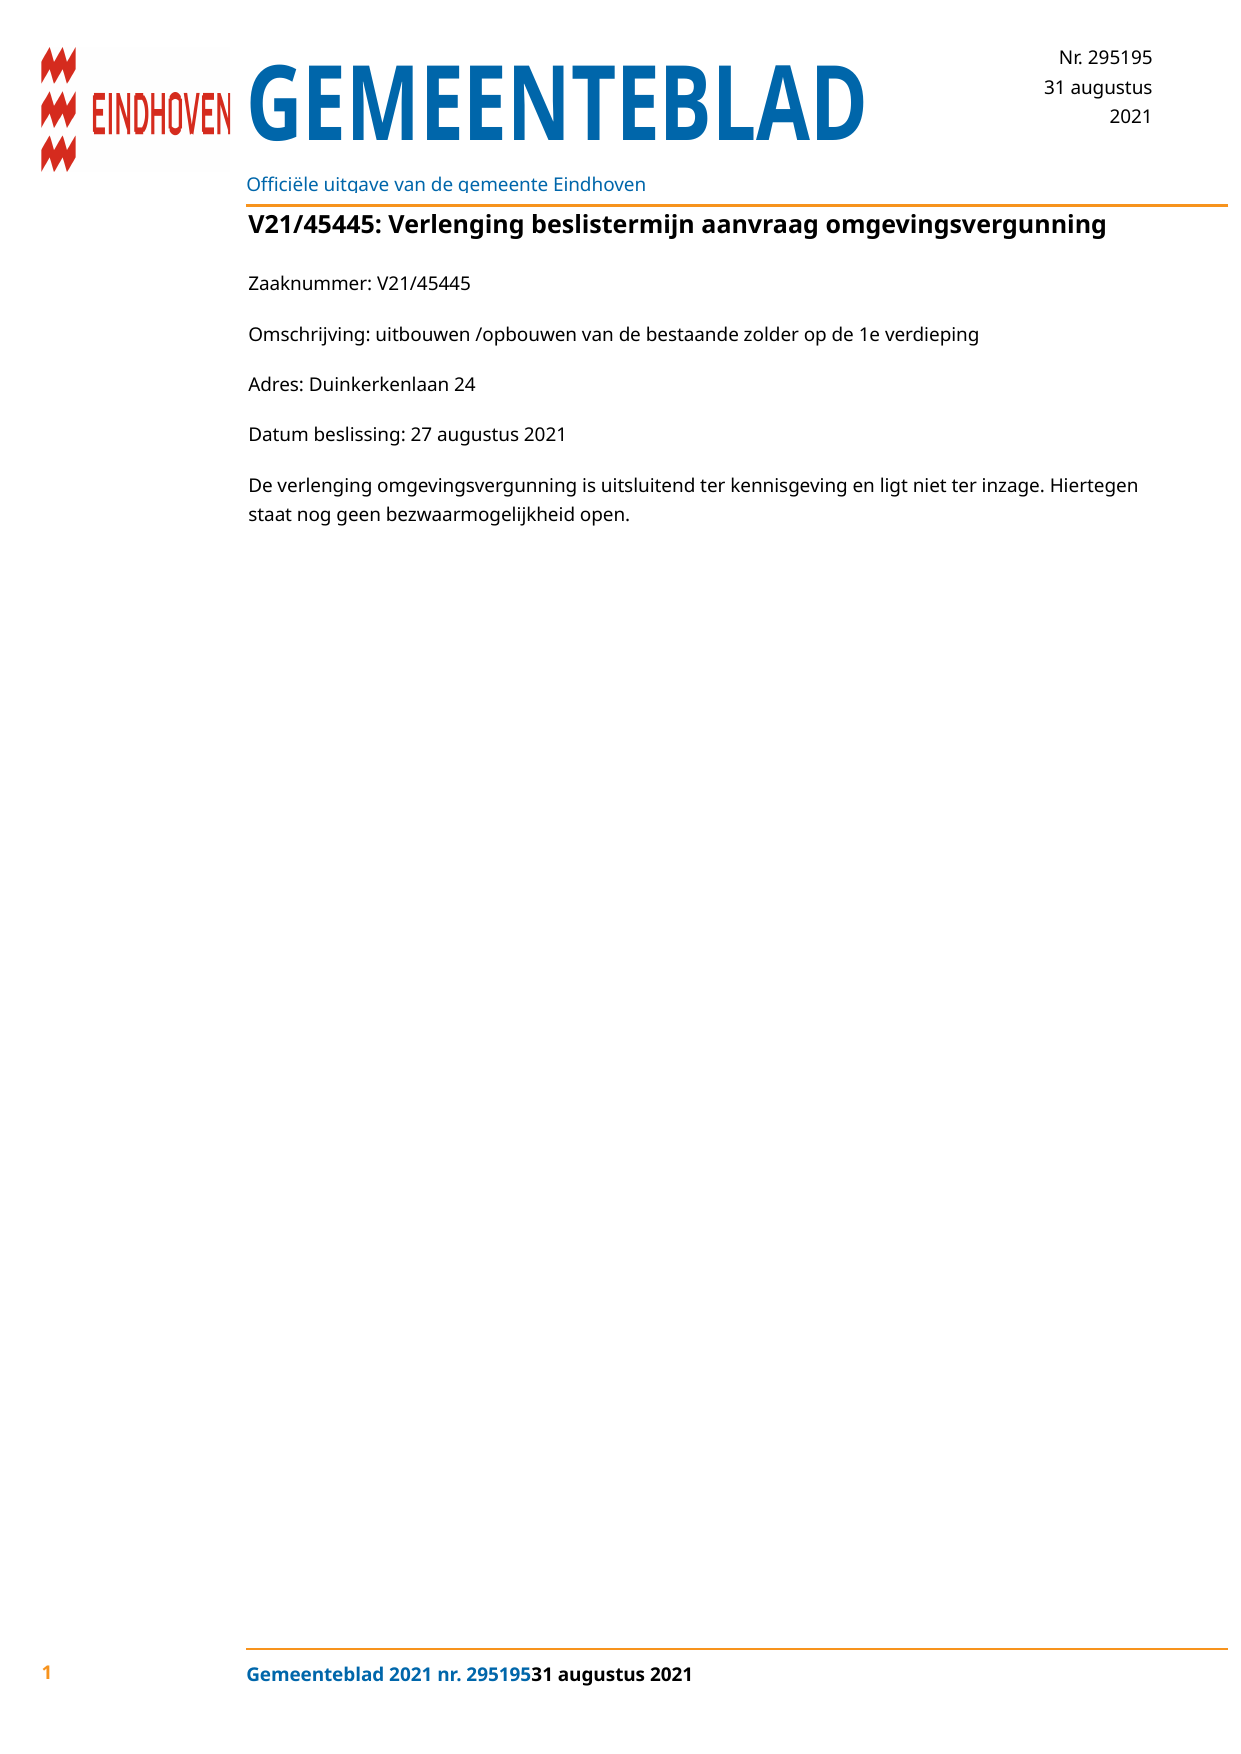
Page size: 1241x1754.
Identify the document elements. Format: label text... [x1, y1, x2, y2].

text De verlenging omgevingsvergunning is uitsluitend ter kennisgeving en ligt niet ter inzage. Hiertegen staat nog geen bezwaarmogelijkheid open. [248, 472, 1152, 527]
text Datum beslissing: 27 augustus 2021 [248, 422, 1152, 447]
text V21/45445: Verlenging beslistermijn aanvraag omgevingsvergunning [248, 207, 1152, 241]
text Adres: Duinkerkenlaan 24 [248, 371, 1152, 397]
picture [41, 47, 231, 172]
text Zaaknummer: V21/45445 [248, 270, 1152, 296]
text Omschrijving: uitbouwen /opbouwen van de bestaande zolder op de 1e verdieping [248, 321, 1152, 346]
